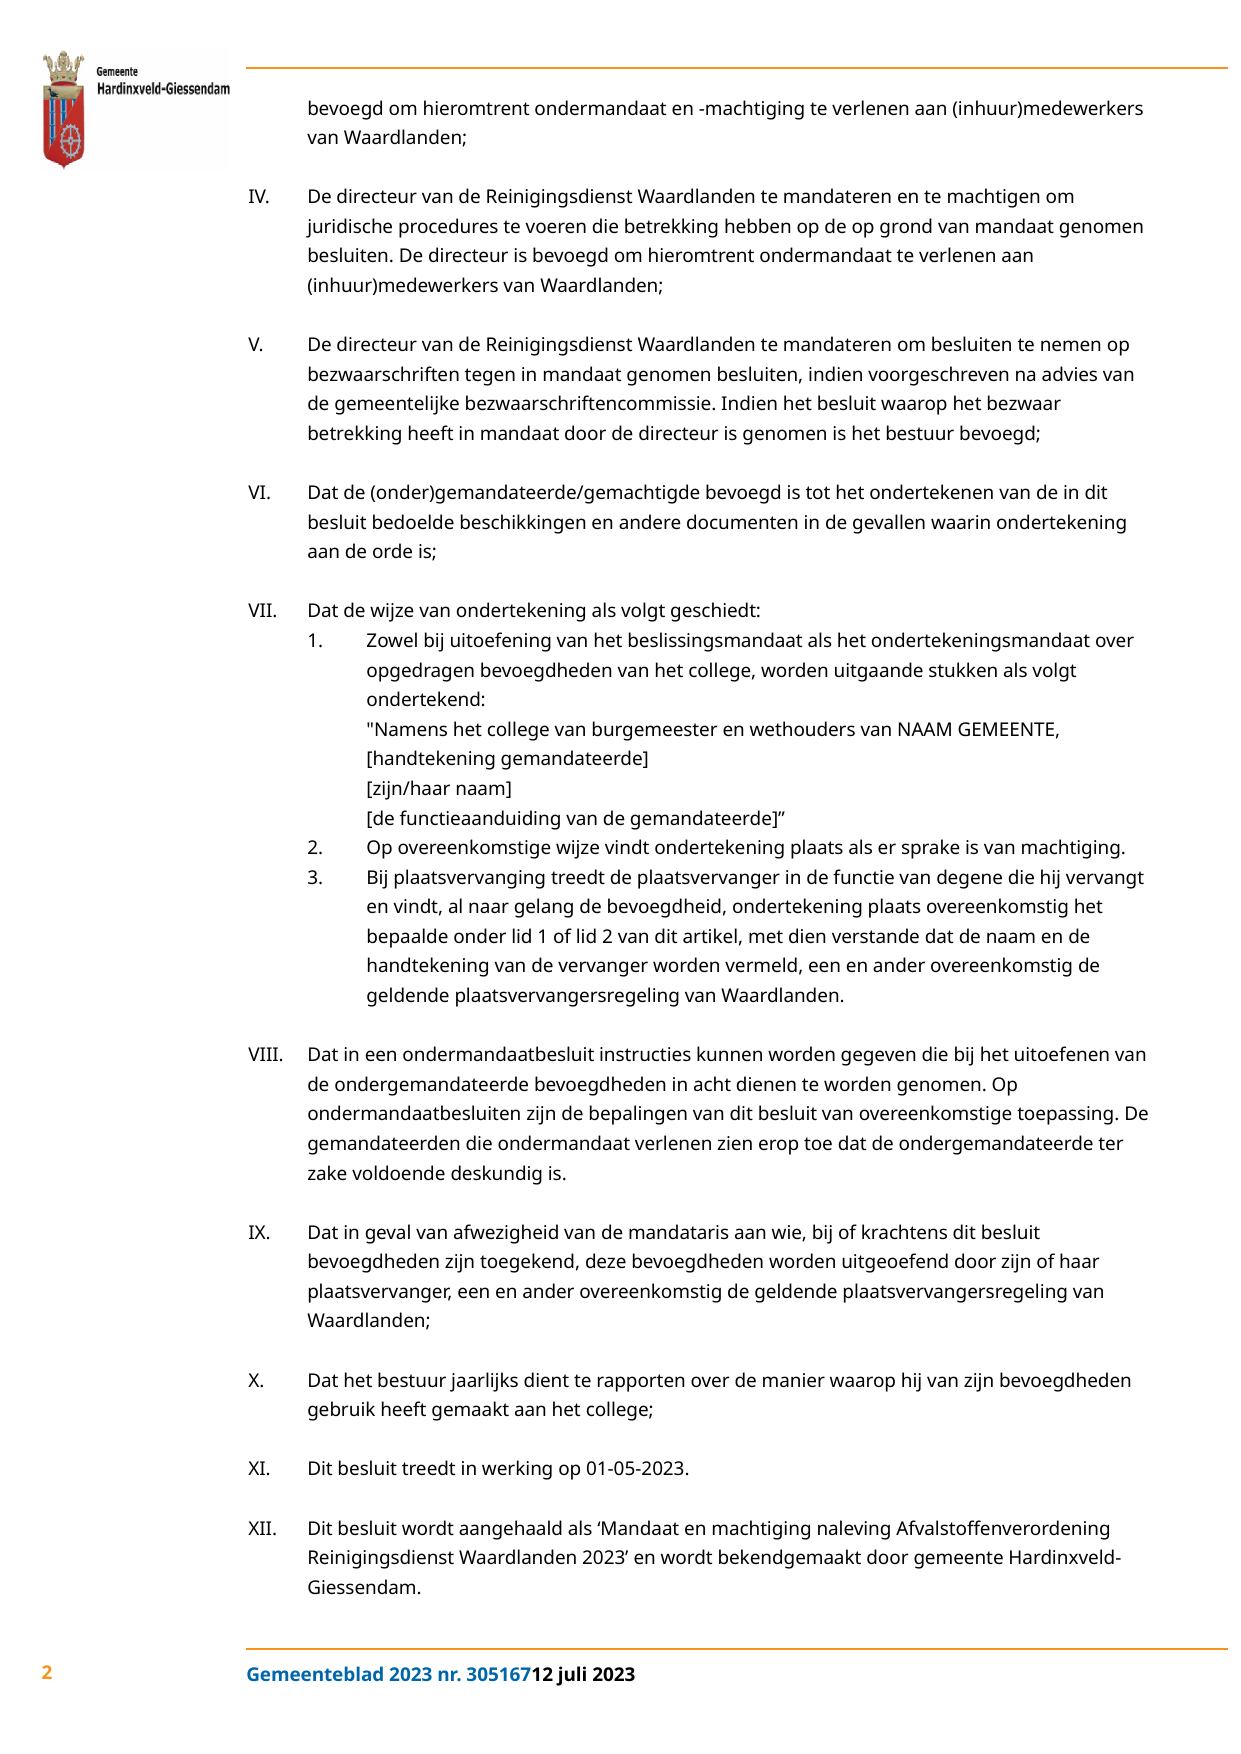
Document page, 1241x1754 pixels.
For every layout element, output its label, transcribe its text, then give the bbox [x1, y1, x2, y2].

list Bij plaatsvervanging treedt de plaatsvervanger in de functie van degene die hij vervangt en vindt, al naar gelang de bevoegdheid, ondertekening plaats overeenkomstig het bepaalde onder lid 1 of lid 2 van dit artikel, met dien verstande dat de naam en de handtekening van de vervanger worden vermeld, een en ander overeenkomstig de geldende plaatsvervangersregeling van Waardlanden. [307, 864, 1152, 1008]
list Dit besluit treedt in werking op 01-05-2023. [248, 1456, 1152, 1481]
picture [41, 47, 231, 172]
list [de functieaanduiding van de gemandateerde]” [307, 805, 1152, 831]
list [zijn/haar naam] [307, 775, 1152, 801]
list "Namens het college van burgemeester en wethouders van NAAM GEMEENTE, [handtekening gemandateerde] [307, 716, 1152, 771]
list Op overeenkomstige wijze vindt ondertekening plaats als er sprake is van machtiging. [307, 834, 1152, 860]
list bevoegd om hieromtrent ondermandaat en -machtiging te verlenen aan (inhuur)medewerkers van Waardlanden; [248, 95, 1152, 150]
list De directeur van de Reinigingsdienst Waardlanden te mandateren om besluiten te nemen op bezwaarschriften tegen in mandaat genomen besluiten, indien voorgeschreven na advies van de gemeentelijke bezwaarschriftencommissie. Indien het besluit waarop het bezwaar betrekking heeft in mandaat door de directeur is genomen is het bestuur bevoegd; [248, 331, 1152, 446]
list Zowel bij uitoefening van het beslissingsmandaat als het ondertekeningsmandaat over opgedragen bevoegdheden van het college, worden uitgaande stukken als volgt ondertekend: [307, 627, 1152, 712]
list Dat het bestuur jaarlijks dient te rapporten over de manier waarop hij van zijn bevoegdheden gebruik heeft gemaakt aan het college; [248, 1367, 1152, 1422]
list De directeur van de Reinigingsdienst Waardlanden te mandateren en te machtigen om juridische procedures te voeren die betrekking hebben op de op grond van mandaat genomen besluiten. De directeur is bevoegd om hieromtrent ondermandaat te verlenen aan (inhuur)medewerkers van Waardlanden; [248, 183, 1152, 298]
list Dat in een ondermandaatbesluit instructies kunnen worden gegeven die bij het uitoefenen van de ondergemandateerde bevoegdheden in acht dienen te worden genomen. Op ondermandaatbesluiten zijn de bepalingen van dit besluit van overeenkomstige toepassing. De gemandateerden die ondermandaat verlenen zien erop toe dat de ondergemandateerde ter zake voldoende deskundig is. [248, 1041, 1152, 1186]
list Dit besluit wordt aangehaald als ‘Mandaat en machtiging naleving Afvalstoffenverordening Reinigingsdienst Waardlanden 2023’ en wordt bekendgemaakt door gemeente Hardinxveld- Giessendam. [248, 1515, 1152, 1600]
list Dat in geval van afwezigheid van de mandataris aan wie, bij of krachtens dit besluit bevoegdheden zijn toegekend, deze bevoegdheden worden uitgeoefend door zijn of haar plaatsvervanger, een en ander overeenkomstig de geldende plaatsvervangersregeling van Waardlanden; [248, 1219, 1152, 1333]
list Dat de (onder)gemandateerde/gemachtigde bevoegd is tot het ondertekenen van de in dit besluit bedoelde beschikkingen en andere documenten in de gevallen waarin ondertekening aan de orde is; [248, 479, 1152, 564]
list Dat de wijze van ondertekening als volgt geschiedt: [248, 598, 1152, 623]
